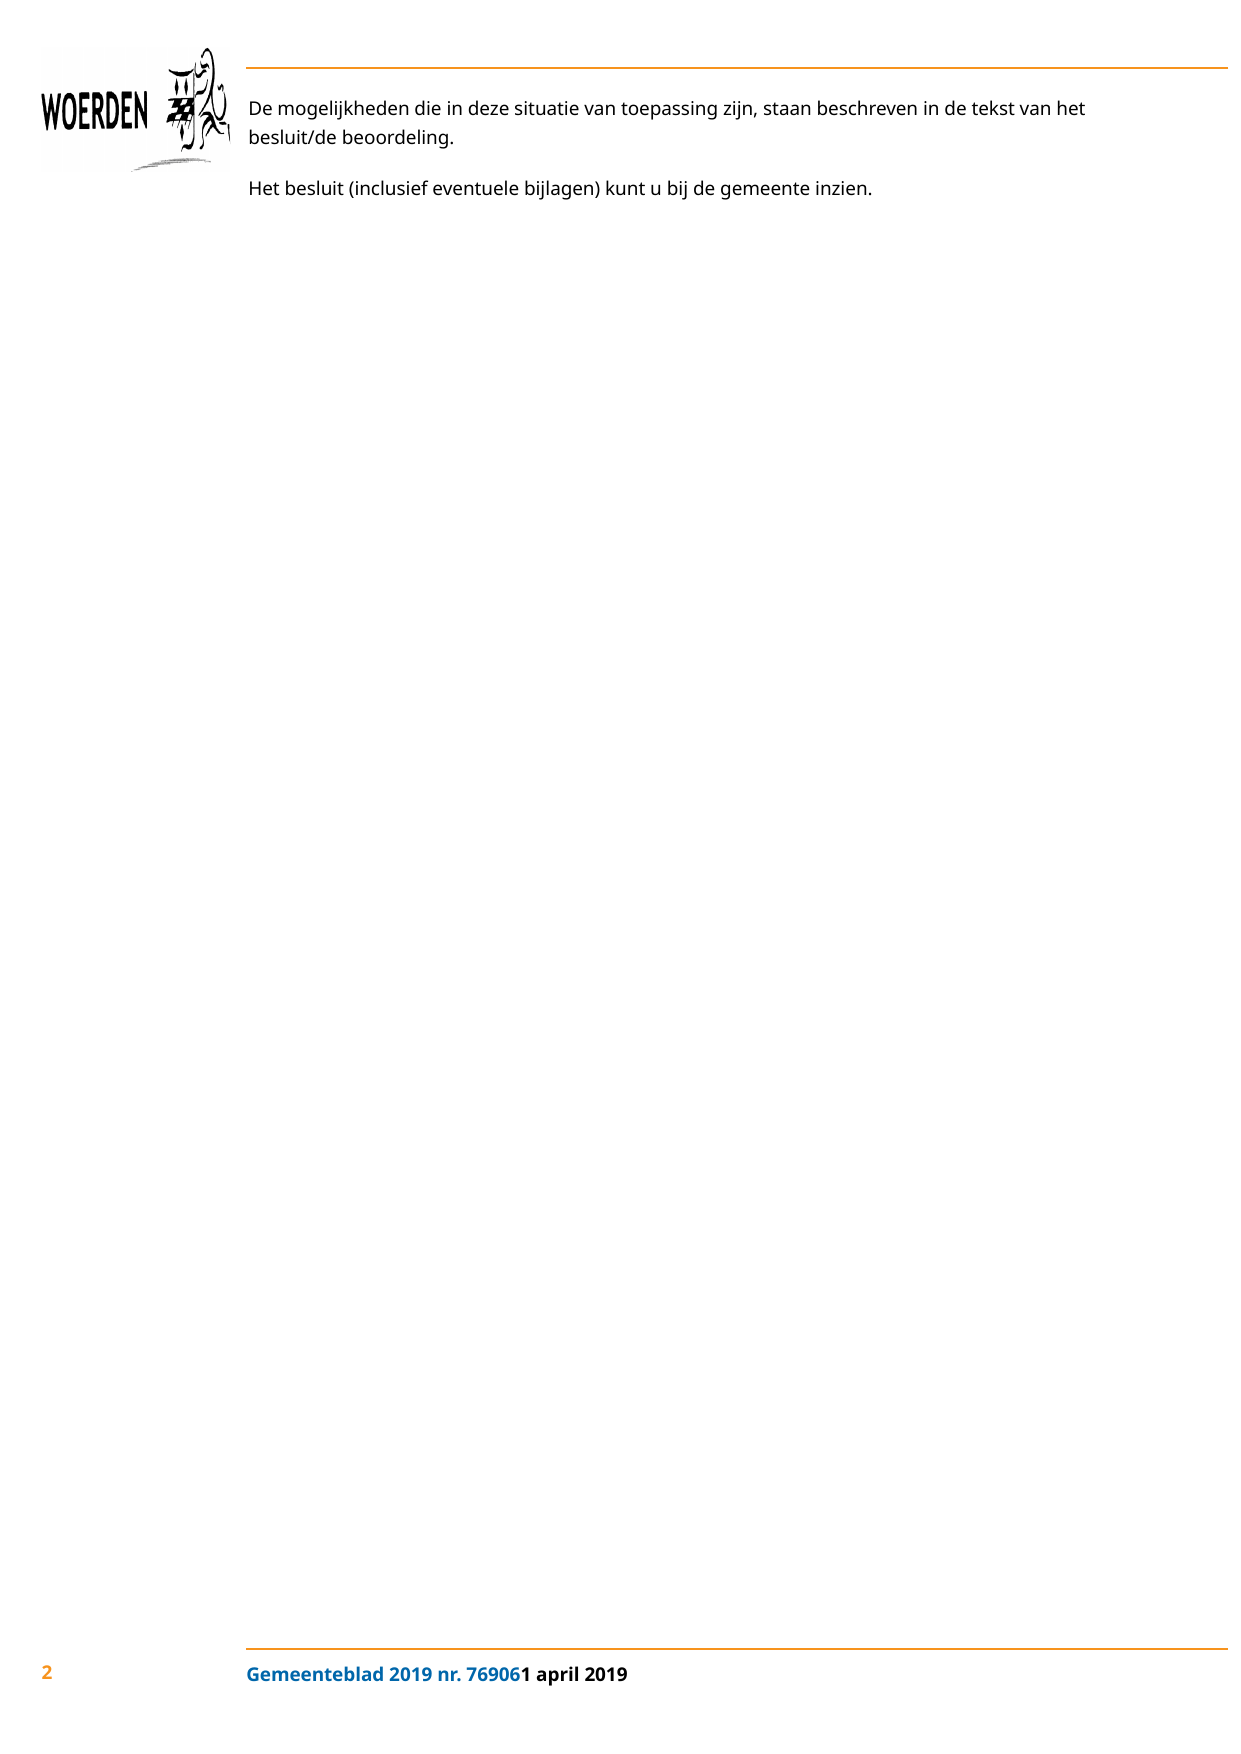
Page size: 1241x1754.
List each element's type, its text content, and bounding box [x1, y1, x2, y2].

text Het besluit (inclusief eventuele bijlagen) kunt u bij de gemeente inzien. [248, 175, 1152, 201]
picture [41, 47, 231, 172]
text De mogelijkheden die in deze situatie van toepassing zijn, staan beschreven in de tekst van het besluit/de beoordeling. [248, 95, 1152, 150]
